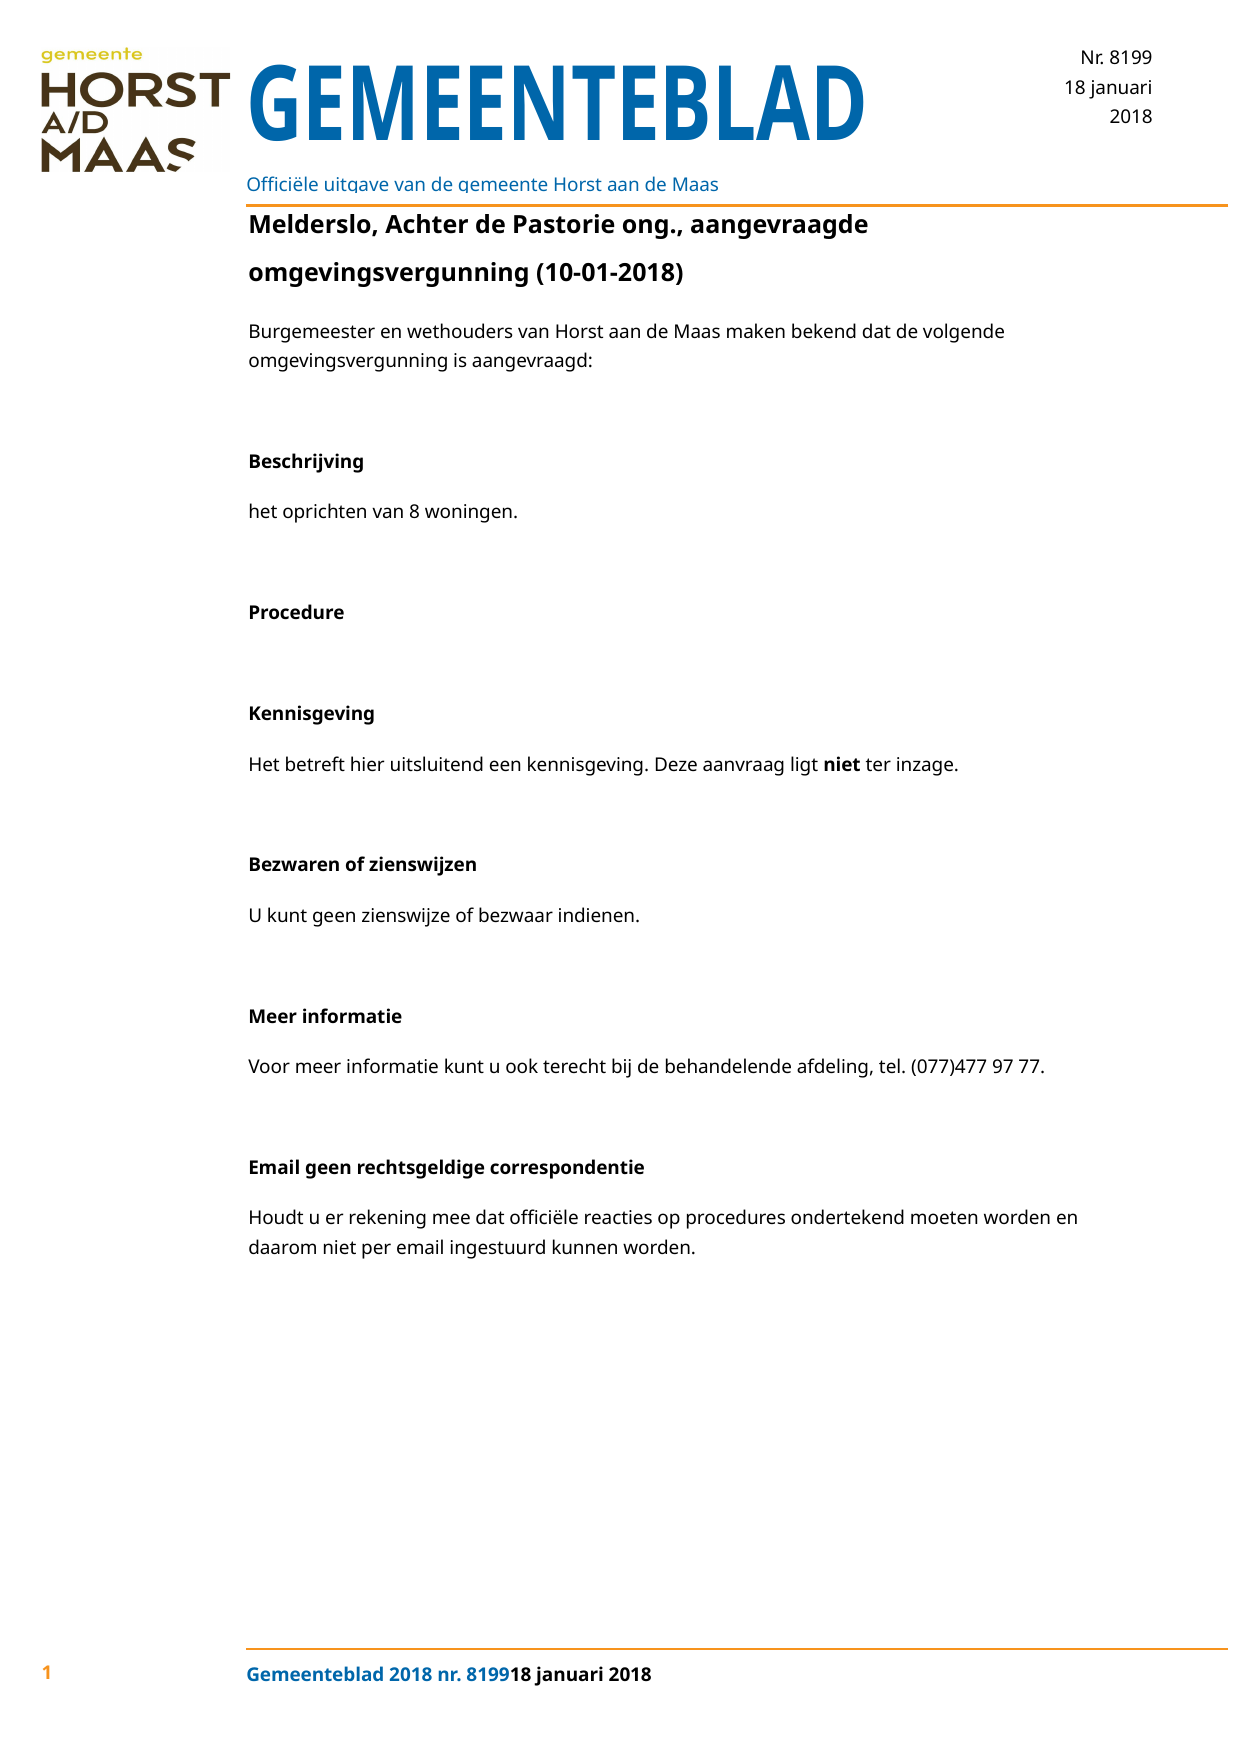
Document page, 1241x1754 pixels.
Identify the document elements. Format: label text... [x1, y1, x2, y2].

text Email geen rechtsgeldige correspondentie [248, 1154, 1152, 1180]
text U kunt geen zienswijze of bezwaar indienen. [248, 902, 1152, 928]
text Meer informatie [248, 1003, 1152, 1029]
text Melderslo, Achter de Pastorie ong., aangevraagde omgevingsvergunning (10-01-2018) [248, 207, 1152, 288]
text het oprichten van 8 woningen. [248, 499, 1152, 524]
text Voor meer informatie kunt u ook terecht bij de behandelende afdeling, tel. (077)477 97 77. [248, 1053, 1152, 1079]
picture [41, 47, 231, 172]
text Beschrijving [248, 448, 1152, 474]
text Houdt u er rekening mee dat officiële reacties op procedures ondertekend moeten worden en daarom niet per email ingestuurd kunnen worden. [248, 1204, 1152, 1260]
text Het betreft hier uitsluitend een kennisgeving. Deze aanvraag ligt niet ter inzage. [248, 751, 1152, 777]
text Bezwaren of zienswijzen [248, 852, 1152, 877]
text Procedure [248, 599, 1152, 625]
text Kennisgeving [248, 700, 1152, 726]
text Burgemeester en wethouders van Horst aan de Maas maken bekend dat de volgende omgevingsvergunning is aangevraagd: [248, 318, 1152, 373]
